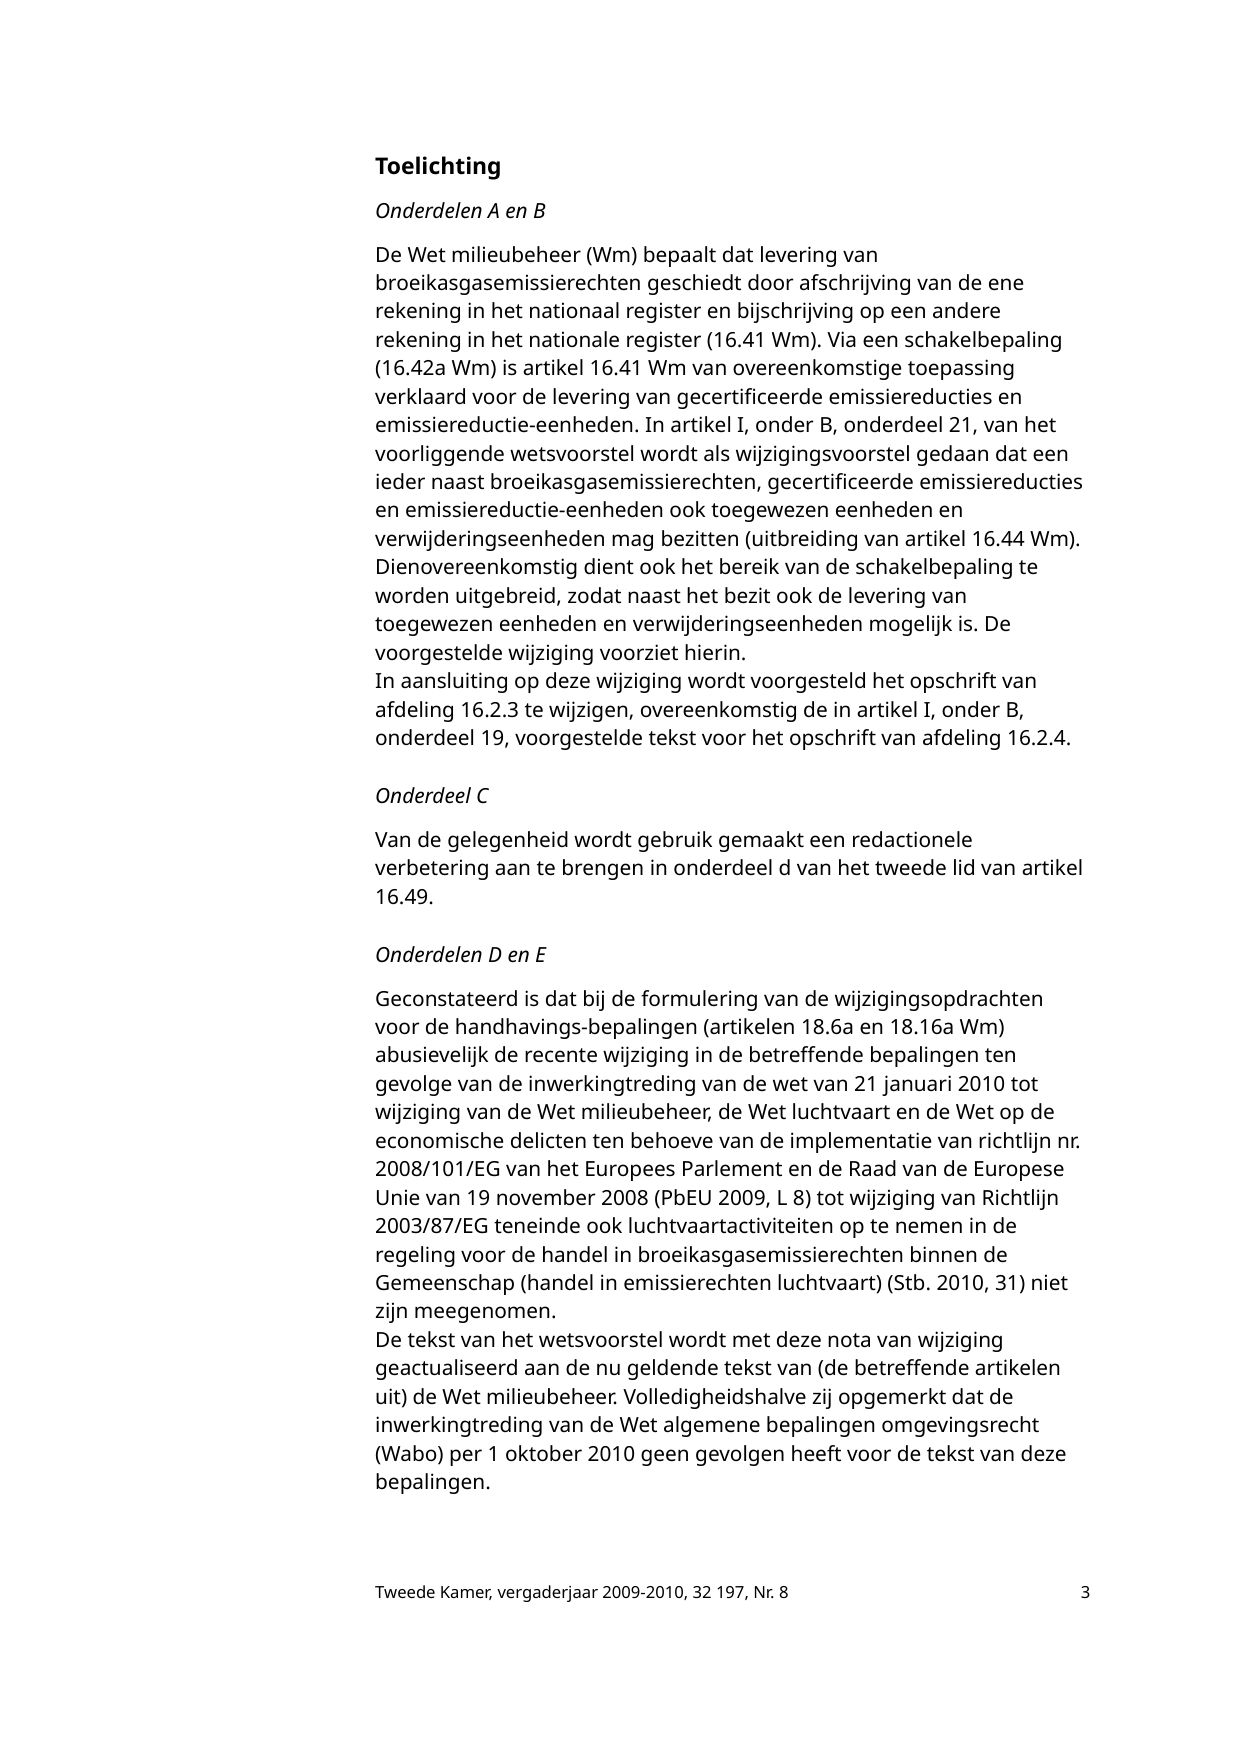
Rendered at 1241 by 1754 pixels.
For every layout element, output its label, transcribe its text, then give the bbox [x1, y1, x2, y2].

text Onderdelen D en E [375, 940, 1090, 969]
text Onderdelen A en B [375, 196, 1090, 225]
text De Wet milieubeheer (Wm) bepaalt dat levering van broeikasgasemissierechten geschiedt door afschrijving van de ene rekening in het nationaal register en bijschrijving op een andere rekening in het nationale register (16.41 Wm). Via een schakelbepaling (16.42a Wm) is artikel 16.41 Wm van overeenkomstige toepassing verklaard voor de levering van gecertificeerde emissiereducties en emissiereductie-eenheden. In artikel I, onder B, onderdeel 21, van het voorliggende wetsvoorstel wordt als wijzigingsvoorstel gedaan dat een ieder naast broeikasgasemissierechten, gecertificeerde emissiereducties en emissiereductie-eenheden ook toegewezen eenheden en verwijderingseenheden mag bezitten (uitbreiding van artikel 16.44 Wm). Dienovereenkomstig dient ook het bereik van de schakelbepaling te worden uitgebreid, zodat naast het bezit ook de levering van toegewezen eenheden en verwijderingseenheden mogelijk is. De voorgestelde wijziging voorziet hierin. [375, 240, 1090, 666]
text Onderdeel C [375, 782, 1090, 810]
text De tekst van het wetsvoorstel wordt met deze nota van wijziging geactualiseerd aan de nu geldende tekst van (de betreffende artikelen uit) de Wet milieubeheer. Volledigheidshalve zij opgemerkt dat de inwerkingtreding van de Wet algemene bepalingen omgevingsrecht (Wabo) per 1 oktober 2010 geen gevolgen heeft voor de tekst van deze bepalingen. [375, 1325, 1090, 1496]
text In aansluiting op deze wijziging wordt voorgesteld het opschrift van afdeling 16.2.3 te wijzigen, overeenkomstig de in artikel I, onder B, onderdeel 19, voorgestelde tekst voor het opschrift van afdeling 16.2.4. [375, 666, 1090, 752]
text Geconstateerd is dat bij de formulering van de wijzigingsopdrachten voor de handhavings-bepalingen (artikelen 18.6a en 18.16a Wm) abusievelijk de recente wijziging in de betreffende bepalingen ten gevolge van de inwerkingtreding van de wet van 21 januari 2010 tot wijziging van de Wet milieubeheer, de Wet luchtvaart en de Wet op de economische delicten ten behoeve van de implementatie van richtlijn nr. 2008/101/EG van het Europees Parlement en de Raad van de Europese Unie van 19 november 2008 (PbEU 2009, L 8) tot wijziging van Richtlijn 2003/87/EG teneinde ook luchtvaartactiviteiten op te nemen in de regeling voor de handel in broeikasgasemissierechten binnen de Gemeenschap (handel in emissierechten luchtvaart) (Stb. 2010, 31) niet zijn meegenomen. [375, 984, 1090, 1325]
subtitle Toelichting [375, 150, 1090, 181]
text Van de gelegenheid wordt gebruik gemaakt een redactionele verbetering aan te brengen in onderdeel d van het tweede lid van artikel 16.49. [375, 825, 1090, 910]
